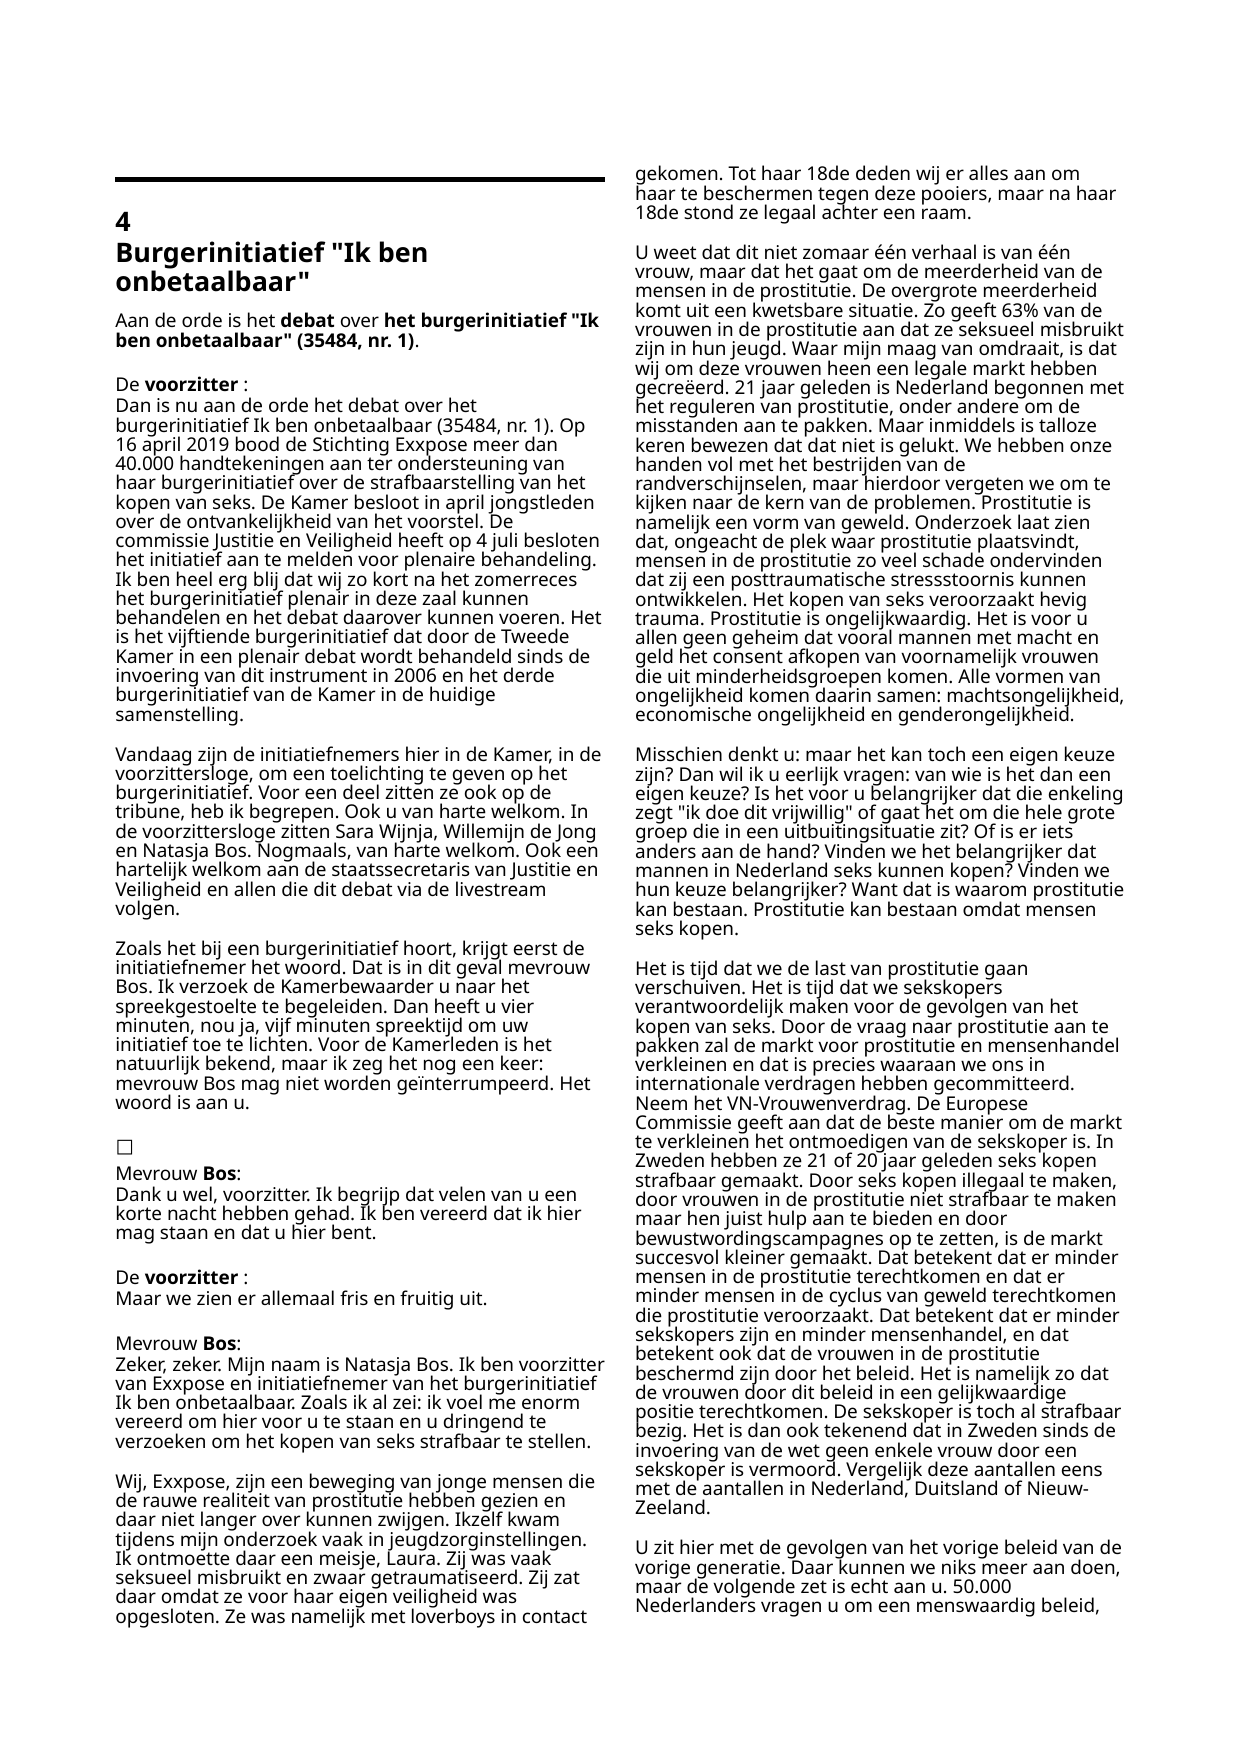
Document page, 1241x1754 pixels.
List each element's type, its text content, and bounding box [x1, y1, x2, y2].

text Het is tijd dat we de last van prostitutie gaan verschuiven. Het is tijd dat we sekskopers verantwoordelijk maken voor de gevolgen van het kopen van seks. Door de vraag naar prostitutie aan te pakken zal de markt voor prostitutie en mensenhandel verkleinen en dat is precies waaraan we ons in internationale verdragen hebben gecommitteerd. Neem het VN-Vrouwenverdrag. De Europese Commissie geeft aan dat de beste manier om de markt te verkleinen het ontmoedigen van de sekskoper is. In Zweden hebben ze 21 of 20 jaar geleden seks kopen strafbaar gemaakt. Door seks kopen illegaal te maken, door vrouwen in de prostitutie niet strafbaar te maken maar hen juist hulp aan te bieden en door bewustwordingscampagnes op te zetten, is de markt succesvol kleiner gemaakt. Dat betekent dat er minder mensen in de prostitutie terechtkomen en dat er minder mensen in de cyclus van geweld terechtkomen die prostitutie veroorzaakt. Dat betekent dat er minder sekskopers zijn en minder mensenhandel, en dat betekent ook dat de vrouwen in de prostitutie beschermd zijn door het beleid. Het is namelijk zo dat de vrouwen door dit beleid in een gelijkwaardige positie terechtkomen. De sekskoper is toch al strafbaar bezig. Het is dan ook tekenend dat in Zweden sinds de invoering van de wet geen enkele vrouw door een sekskoper is vermoord. Vergelijk deze aantallen eens met de aantallen in Nederland, Duitsland of Nieuw-Zeeland. [635, 960, 1125, 1519]
text U zit hier met de gevolgen van het vorige beleid van de vorige generatie. Daar kunnen we niks meer aan doen, maar de volgende zet is echt aan u. 50.000 Nederlanders vragen u om een menswaardig beleid, [635, 1539, 1125, 1616]
text ⬜ [115, 1134, 605, 1160]
text Misschien denkt u: maar het kan toch een eigen keuze zijn? Dan wil ik u eerlijk vragen: van wie is het dan een eigen keuze? Is het voor u belangrijker dat die enkeling zegt "ik doe dit vrijwillig" of gaat het om die hele grote groep die in een uitbuitingsituatie zit? Of is er iets anders aan de hand? Vinden we het belangrijker dat mannen in Nederland seks kunnen kopen? Vinden we hun keuze belangrijker? Want dat is waarom prostitutie kan bestaan. Prostitutie kan bestaan omdat mensen seks kopen. [635, 746, 1125, 939]
text gekomen. Tot haar 18de deden wij er alles aan om haar te beschermen tegen deze pooiers, maar na haar 18de stond ze legaal achter een raam. [635, 165, 1125, 223]
text Zeker, zeker. Mijn naam is Natasja Bos. Ik ben voorzitter van Exxpose en initiatiefnemer van het burgerinitiatief Ik ben onbetaalbaar. Zoals ik al zei: ik voel me enorm vereerd om hier voor u te staan en u dringend te verzoeken om het kopen van seks strafbaar te stellen. [115, 1356, 605, 1452]
text Mevrouw Bos: [115, 1160, 605, 1186]
text Dan is nu aan de orde het debat over het burgerinitiatief Ik ben onbetaalbaar (35484, nr. 1). Op 16 april 2019 bood de Stichting Exxpose meer dan 40.000 handtekeningen aan ter ondersteuning van haar burgerinitiatief over de strafbaarstelling van het kopen van seks. De Kamer besloot in april jongstleden over de ontvankelijkheid van het voorstel. De commissie Justitie en Veiligheid heeft op 4 juli besloten het initiatief aan te melden voor plenaire behandeling. Ik ben heel erg blij dat wij zo kort na het zomerreces het burgerinitiatief plenair in deze zaal kunnen behandelen en het debat daarover kunnen voeren. Het is het vijftiende burgerinitiatief dat door de Tweede Kamer in een plenair debat wordt behandeld sinds de invoering van dit instrument in 2006 en het derde burgerinitiatief van de Kamer in de huidige samenstelling. [115, 397, 605, 725]
text Mevrouw Bos: [115, 1330, 605, 1356]
text De voorzitter : [115, 1264, 605, 1290]
text De voorzitter : [115, 372, 605, 397]
text U weet dat dit niet zomaar één verhaal is van één vrouw, maar dat het gaat om de meerderheid van de mensen in de prostitutie. De overgrote meerderheid komt uit een kwetsbare situatie. Zo geeft 63% van de vrouwen in de prostitutie aan dat ze seksueel misbruikt zijn in hun jeugd. Waar mijn maag van omdraait, is dat wij om deze vrouwen heen een legale markt hebben gecreëerd. 21 jaar geleden is Nederland begonnen met het reguleren van prostitutie, onder andere om de misstanden aan te pakken. Maar inmiddels is talloze keren bewezen dat dat niet is gelukt. We hebben onze handen vol met het bestrijden van de randverschijnselen, maar hierdoor vergeten we om te kijken naar de kern van de problemen. Prostitutie is namelijk een vorm van geweld. Onderzoek laat zien dat, ongeacht de plek waar prostitutie plaatsvindt, mensen in de prostitutie zo veel schade ondervinden dat zij een posttraumatische stressstoornis kunnen ontwikkelen. Het kopen van seks veroorzaakt hevig trauma. Prostitutie is ongelijkwaardig. Het is voor u allen geen geheim dat vooral mannen met macht en geld het consent afkopen van voornamelijk vrouwen die uit minderheidsgroepen komen. Alle vormen van ongelijkheid komen daarin samen: machtsongelijkheid, economische ongelijkheid en genderongelijkheid. [635, 244, 1125, 726]
text Vandaag zijn de initiatiefnemers hier in de Kamer, in de voorzittersloge, om een toelichting te geven op het burgerinitiatief. Voor een deel zitten ze ook op de tribune, heb ik begrepen. Ook u van harte welkom. In de voorzittersloge zitten Sara Wijnja, Willemijn de Jong en Natasja Bos. Nogmaals, van harte welkom. Ook een hartelijk welkom aan de staatssecretaris van Justitie en Veiligheid en allen die dit debat via de livestream volgen. [115, 746, 605, 919]
text Wij, Exxpose, zijn een beweging van jonge mensen die de rauwe realiteit van prostitutie hebben gezien en daar niet langer over kunnen zwijgen. Ikzelf kwam tijdens mijn onderzoek vaak in jeugdzorginstellingen. Ik ontmoette daar een meisje, Laura. Zij was vaak seksueel misbruikt en zwaar getraumatiseerd. Zij zat daar omdat ze voor haar eigen veiligheid was opgesloten. Ze was namelijk met loverboys in contact [115, 1473, 605, 1627]
text 4 [115, 203, 605, 239]
text Aan de orde is het debat over het burgerinitiatief "Ik ben onbetaalbaar" (35484, nr. 1). [115, 312, 605, 351]
text Zoals het bij een burgerinitiatief hoort, krijgt eerst de initiatiefnemer het woord. Dat is in dit geval mevrouw Bos. Ik verzoek de Kamerbewaarder u naar het spreekgestoelte te begeleiden. Dan heeft u vier minuten, nou ja, vijf minuten spreektijd om uw initiatief toe te lichten. Voor de Kamerleden is het natuurlijk bekend, maar ik zeg het nog een keer: mevrouw Bos mag niet worden geïnterrumpeerd. Het woord is aan u. [115, 940, 605, 1113]
text Burgerinitiatief "Ik ben onbetaalbaar" [115, 239, 605, 312]
text Dank u wel, voorzitter. Ik begrijp dat velen van u een korte nacht hebben gehad. Ik ben vereerd dat ik hier mag staan en dat u hier bent. [115, 1186, 605, 1243]
text Maar we zien er allemaal fris en fruitig uit. [115, 1290, 605, 1309]
